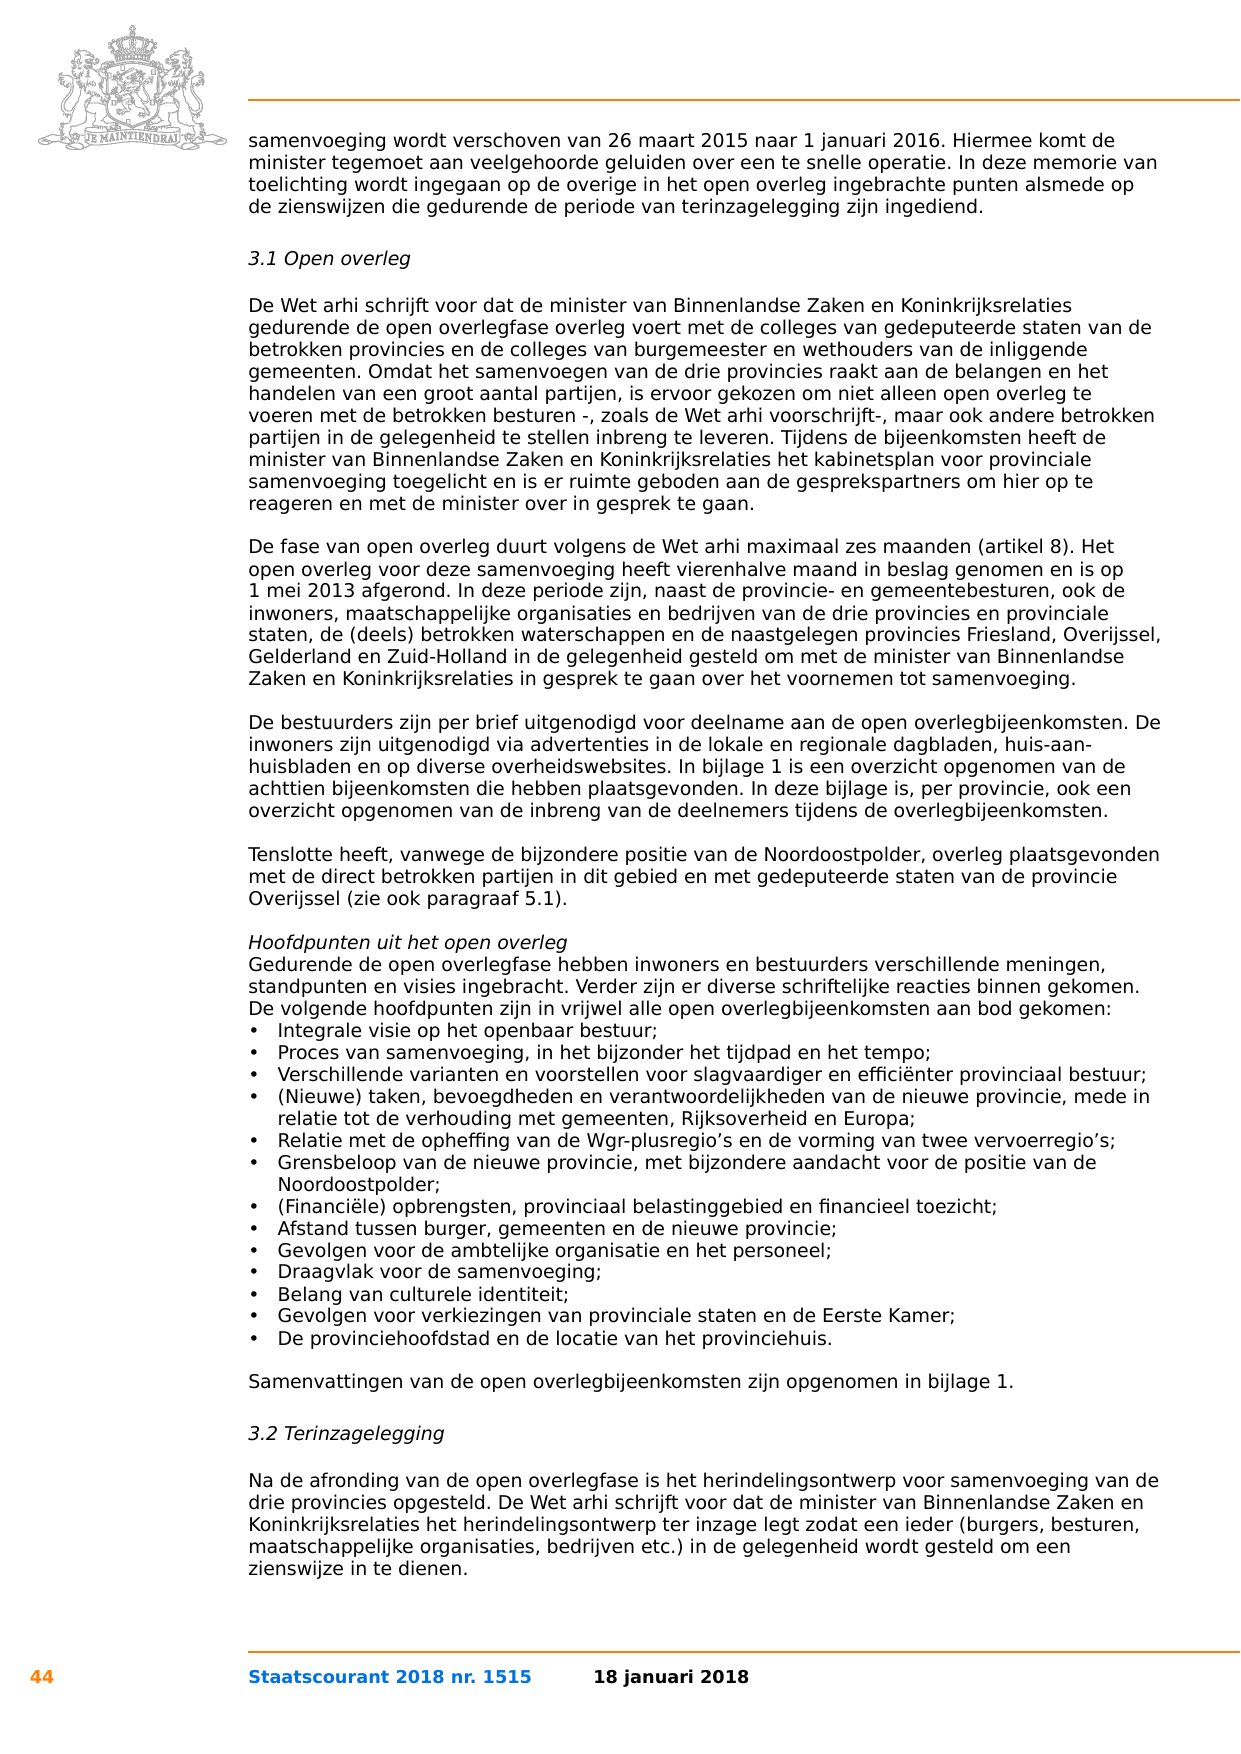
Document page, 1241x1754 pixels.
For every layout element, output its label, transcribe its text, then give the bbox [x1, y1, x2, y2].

text Samenvattingen van de open overlegbijeenkomsten zijn opgenomen in bijlage 1. [248, 1371, 1163, 1393]
text • Afstand tussen burger, gemeenten en de nieuwe provincie; [248, 1217, 1163, 1239]
text • Integrale visie op het openbaar bestuur; [248, 1020, 1163, 1042]
text Na de afronding van de open overlegfase is het herindelingsontwerp voor samenvoeging van de drie provincies opgesteld. De Wet arhi schrijft voor dat de minister van Binnenlandse Zaken en Koninkrijksrelaties het herindelingsontwerp ter inzage legt zodat een ieder (burgers, besturen, maatschappelijke organisaties, bedrijven etc.) in de gelegenheid wordt gesteld om een zienswijze in te dienen. [248, 1470, 1163, 1580]
text • Gevolgen voor de ambtelijke organisatie en het personeel; [248, 1239, 1163, 1261]
text • Relatie met de opheffing van de Wgr-plusregio’s en de vorming van twee vervoerregio’s; [248, 1129, 1163, 1152]
text • Draagvlak voor de samenvoeging; [248, 1261, 1163, 1283]
subtitle 3.1 Open overleg [248, 248, 1163, 270]
text • Verschillende varianten en voorstellen voor slagvaardiger en efficiënter provinciaal bestuur; [248, 1064, 1163, 1086]
text • Belang van culturele identiteit; [248, 1283, 1163, 1305]
text Tenslotte heeft, vanwege de bijzondere positie van de Noordoostpolder, overleg plaatsgevonden met de direct betrokken partijen in dit gebied en met gedeputeerde staten van de provincie Overijssel (zie ook paragraaf 5.1). [248, 844, 1163, 910]
picture [38, 25, 227, 150]
text De bestuurders zijn per brief uitgenodigd voor deelname aan de open overlegbijeenkomsten. De inwoners zijn uitgenodigd via advertenties in de lokale en regionale dagbladen, huis-aan-huisbladen en op diverse overheidswebsites. In bijlage 1 is een overzicht opgenomen van de achttien bijeenkomsten die hebben plaatsgevonden. In deze bijlage is, per provincie, ook een overzicht opgenomen van de inbreng van de deelnemers tijdens de overlegbijeenkomsten. [248, 712, 1163, 822]
text • (Nieuwe) taken, bevoegdheden en verantwoordelijkheden van de nieuwe provincie, mede in relatie tot de verhouding met gemeenten, Rijksoverheid en Europa; [248, 1086, 1163, 1129]
text • Grensbeloop van de nieuwe provincie, met bijzondere aandacht voor de positie van de Noordoostpolder; [248, 1152, 1163, 1196]
text Gedurende de open overlegfase hebben inwoners en bestuurders verschillende meningen, standpunten en visies ingebracht. Verder zijn er diverse schriftelijke reacties binnen gekomen. De volgende hoofdpunten zijn in vrijwel alle open overlegbijeenkomsten aan bod gekomen: [248, 954, 1163, 1020]
text samenvoeging wordt verschoven van 26 maart 2015 naar 1 januari 2016. Hiermee komt de minister tegemoet aan veelgehoorde geluiden over een te snelle operatie. In deze memorie van toelichting wordt ingegaan op de overige in het open overleg ingebrachte punten alsmede op de zienswijzen die gedurende de periode van terinzagelegging zijn ingediend. [248, 130, 1163, 218]
text • Gevolgen voor verkiezingen van provinciale staten en de Eerste Kamer; [248, 1305, 1163, 1327]
text • Proces van samenvoeging, in het bijzonder het tijdpad en het tempo; [248, 1042, 1163, 1064]
text • (Financiële) opbrengsten, provinciaal belastinggebied en financieel toezicht; [248, 1196, 1163, 1217]
text Hoofdpunten uit het open overleg [248, 932, 1163, 954]
text • De provinciehoofdstad en de locatie van het provinciehuis. [248, 1327, 1163, 1349]
text De Wet arhi schrijft voor dat de minister van Binnenlandse Zaken en Koninkrijksrelaties gedurende de open overlegfase overleg voert met de colleges van gedeputeerde staten van de betrokken provincies en de colleges van burgemeester en wethouders van de inliggende gemeenten. Omdat het samenvoegen van de drie provincies raakt aan de belangen en het handelen van een groot aantal partijen, is ervoor gekozen om niet alleen open overleg te voeren met de betrokken besturen -, zoals de Wet arhi voorschrijft-, maar ook andere betrokken partijen in de gelegenheid te stellen inbreng te leveren. Tijdens de bijeenkomsten heeft de minister van Binnenlandse Zaken en Koninkrijksrelaties het kabinetsplan voor provinciale samenvoeging toegelicht en is er ruimte geboden aan de gesprekspartners om hier op te reageren en met de minister over in gesprek te gaan. [248, 295, 1163, 514]
subtitle 3.2 Terinzagelegging [248, 1423, 1163, 1445]
text De fase van open overleg duurt volgens de Wet arhi maximaal zes maanden (artikel 8). Het open overleg voor deze samenvoeging heeft vierenhalve maand in beslag genomen en is op 1 mei 2013 afgerond. In deze periode zijn, naast de provincie- en gemeentebesturen, ook de inwoners, maatschappelijke organisaties en bedrijven van de drie provincies en provinciale staten, de (deels) betrokken waterschappen en de naastgelegen provincies Friesland, Overijssel, Gelderland en Zuid-Holland in de gelegenheid gesteld om met de minister van Binnenlandse Zaken en Koninkrijksrelaties in gesprek te gaan over het voornemen tot samenvoeging. [248, 536, 1163, 690]
